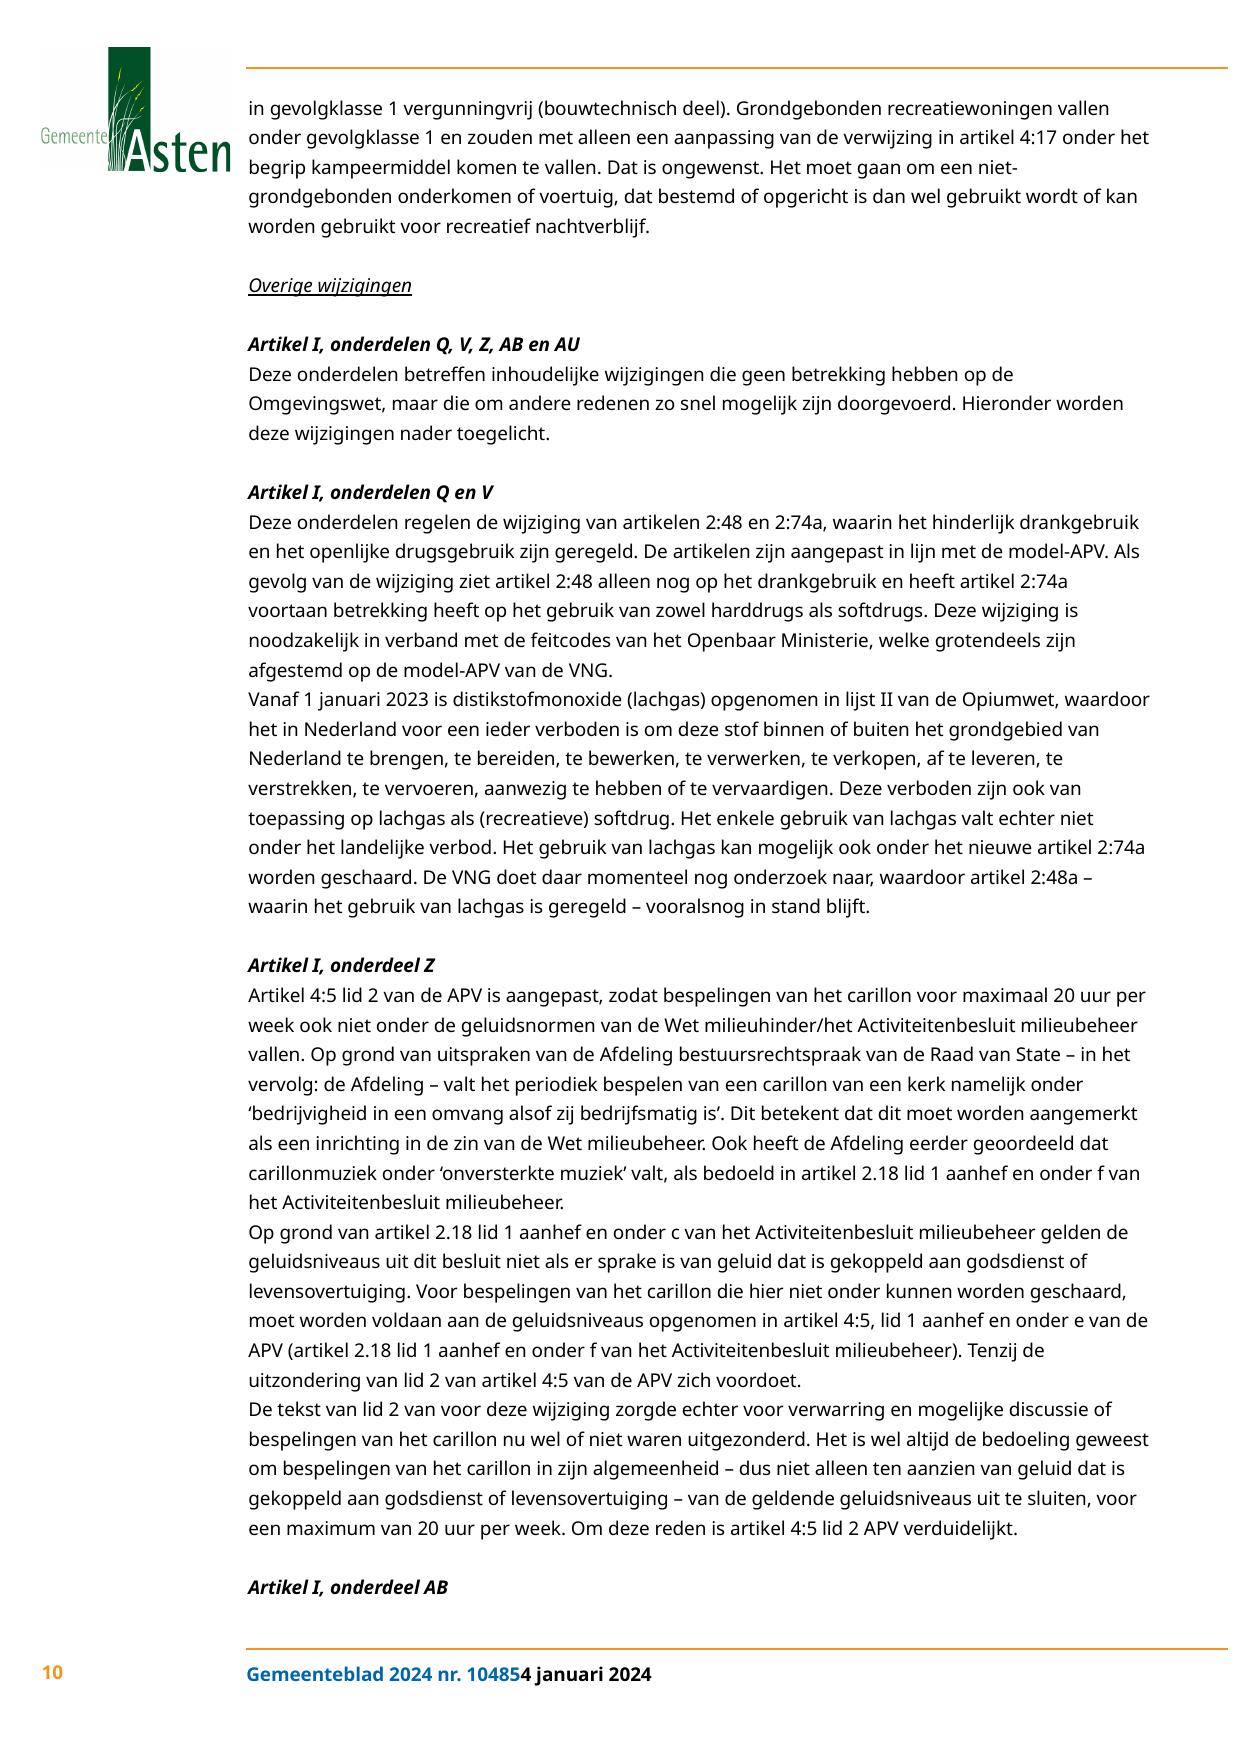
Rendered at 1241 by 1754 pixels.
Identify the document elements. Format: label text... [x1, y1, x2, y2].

text in gevolgklasse 1 vergunningvrij (bouwtechnisch deel). Grondgebonden recreatiewoningen vallen onder gevolgklasse 1 en zouden met alleen een aanpassing van de verwijzing in artikel 4:17 onder het begrip kampeermiddel komen te vallen. Dat is ongewenst. Het moet gaan om een niet-grondgebonden onderkomen of voertuig, dat bestemd of opgericht is dan wel gebruikt wordt of kan worden gebruikt voor recreatief nachtverblijf. [248, 95, 1152, 239]
text Deze onderdelen regelen de wijziging van artikelen 2:48 en 2:74a, waarin het hinderlijk drankgebruik en het openlijke drugsgebruik zijn geregeld. De artikelen zijn aangepast in lijn met de model-APV. Als gevolg van de wijziging ziet artikel 2:48 alleen nog op het drankgebruik en heeft artikel 2:74a voortaan betrekking heeft op het gebruik van zowel harddrugs als softdrugs. Deze wijziging is noodzakelijk in verband met de feitcodes van het Openbaar Ministerie, welke grotendeels zijn afgestemd op de model-APV van de VNG. [248, 509, 1152, 683]
text De tekst van lid 2 van voor deze wijziging zorgde echter voor verwarring en mogelijke discussie of bespelingen van het carillon nu wel of niet waren uitgezonderd. Het is wel altijd de bedoeling geweest om bespelingen van het carillon in zijn algemeenheid – dus niet alleen ten aanzien van geluid dat is gekoppeld aan godsdienst of levensovertuiging – van de geldende geluidsniveaus uit te sluiten, voor een maximum van 20 uur per week. Om deze reden is artikel 4:5 lid 2 APV verduidelijkt. [248, 1396, 1152, 1541]
text Artikel I, onderdeel AB [248, 1574, 1152, 1600]
text Artikel I, onderdelen Q en V [248, 479, 1152, 505]
picture [41, 47, 231, 172]
text Op grond van artikel 2.18 lid 1 aanhef en onder c van het Activiteitenbesluit milieubeheer gelden de geluidsniveaus uit dit besluit niet als er sprake is van geluid dat is gekoppeld aan godsdienst of levensovertuiging. Voor bespelingen van het carillon die hier niet onder kunnen worden geschaard, moet worden voldaan aan de geluidsniveaus opgenomen in artikel 4:5, lid 1 aanhef en onder e van de APV (artikel 2.18 lid 1 aanhef en onder f van het Activiteitenbesluit milieubeheer). Tenzij de uitzondering van lid 2 van artikel 4:5 van de APV zich voordoet. [248, 1219, 1152, 1393]
text Artikel I, onderdelen Q, V, Z, AB en AU [248, 331, 1152, 357]
text Deze onderdelen betreffen inhoudelijke wijzigingen die geen betrekking hebben op de Omgevingswet, maar die om andere redenen zo snel mogelijk zijn doorgevoerd. Hieronder worden deze wijzigingen nader toegelicht. [248, 361, 1152, 446]
text Artikel 4:5 lid 2 van de APV is aangepast, zodat bespelingen van het carillon voor maximaal 20 uur per week ook niet onder de geluidsnormen van de Wet milieuhinder/het Activiteitenbesluit milieubeheer vallen. Op grond van uitspraken van de Afdeling bestuursrechtspraak van de Raad van State – in het vervolg: de Afdeling – valt het periodiek bespelen van een carillon van een kerk namelijk onder ‘bedrijvigheid in een omvang alsof zij bedrijfsmatig is’. Dit betekent dat dit moet worden aangemerkt als een inrichting in de zin van de Wet milieubeheer. Ook heeft de Afdeling eerder geoordeeld dat carillonmuziek onder ‘onversterkte muziek’ valt, als bedoeld in artikel 2.18 lid 1 aanhef en onder f van het Activiteitenbesluit milieubeheer. [248, 982, 1152, 1215]
text Overige wijzigingen [248, 272, 1152, 298]
text Artikel I, onderdeel Z [248, 953, 1152, 978]
text Vanaf 1 januari 2023 is distikstofmonoxide (lachgas) opgenomen in lijst II van de Opiumwet, waardoor het in Nederland voor een ieder verboden is om deze stof binnen of buiten het grondgebied van Nederland te brengen, te bereiden, te bewerken, te verwerken, te verkopen, af te leveren, te verstrekken, te vervoeren, aanwezig te hebben of te vervaardigen. Deze verboden zijn ook van toepassing op lachgas als (recreatieve) softdrug. Het enkele gebruik van lachgas valt echter niet onder het landelijke verbod. Het gebruik van lachgas kan mogelijk ook onder het nieuwe artikel 2:74a worden geschaard. De VNG doet daar momenteel nog onderzoek naar, waardoor artikel 2:48a – waarin het gebruik van lachgas is geregeld – vooralsnog in stand blijft. [248, 686, 1152, 919]
